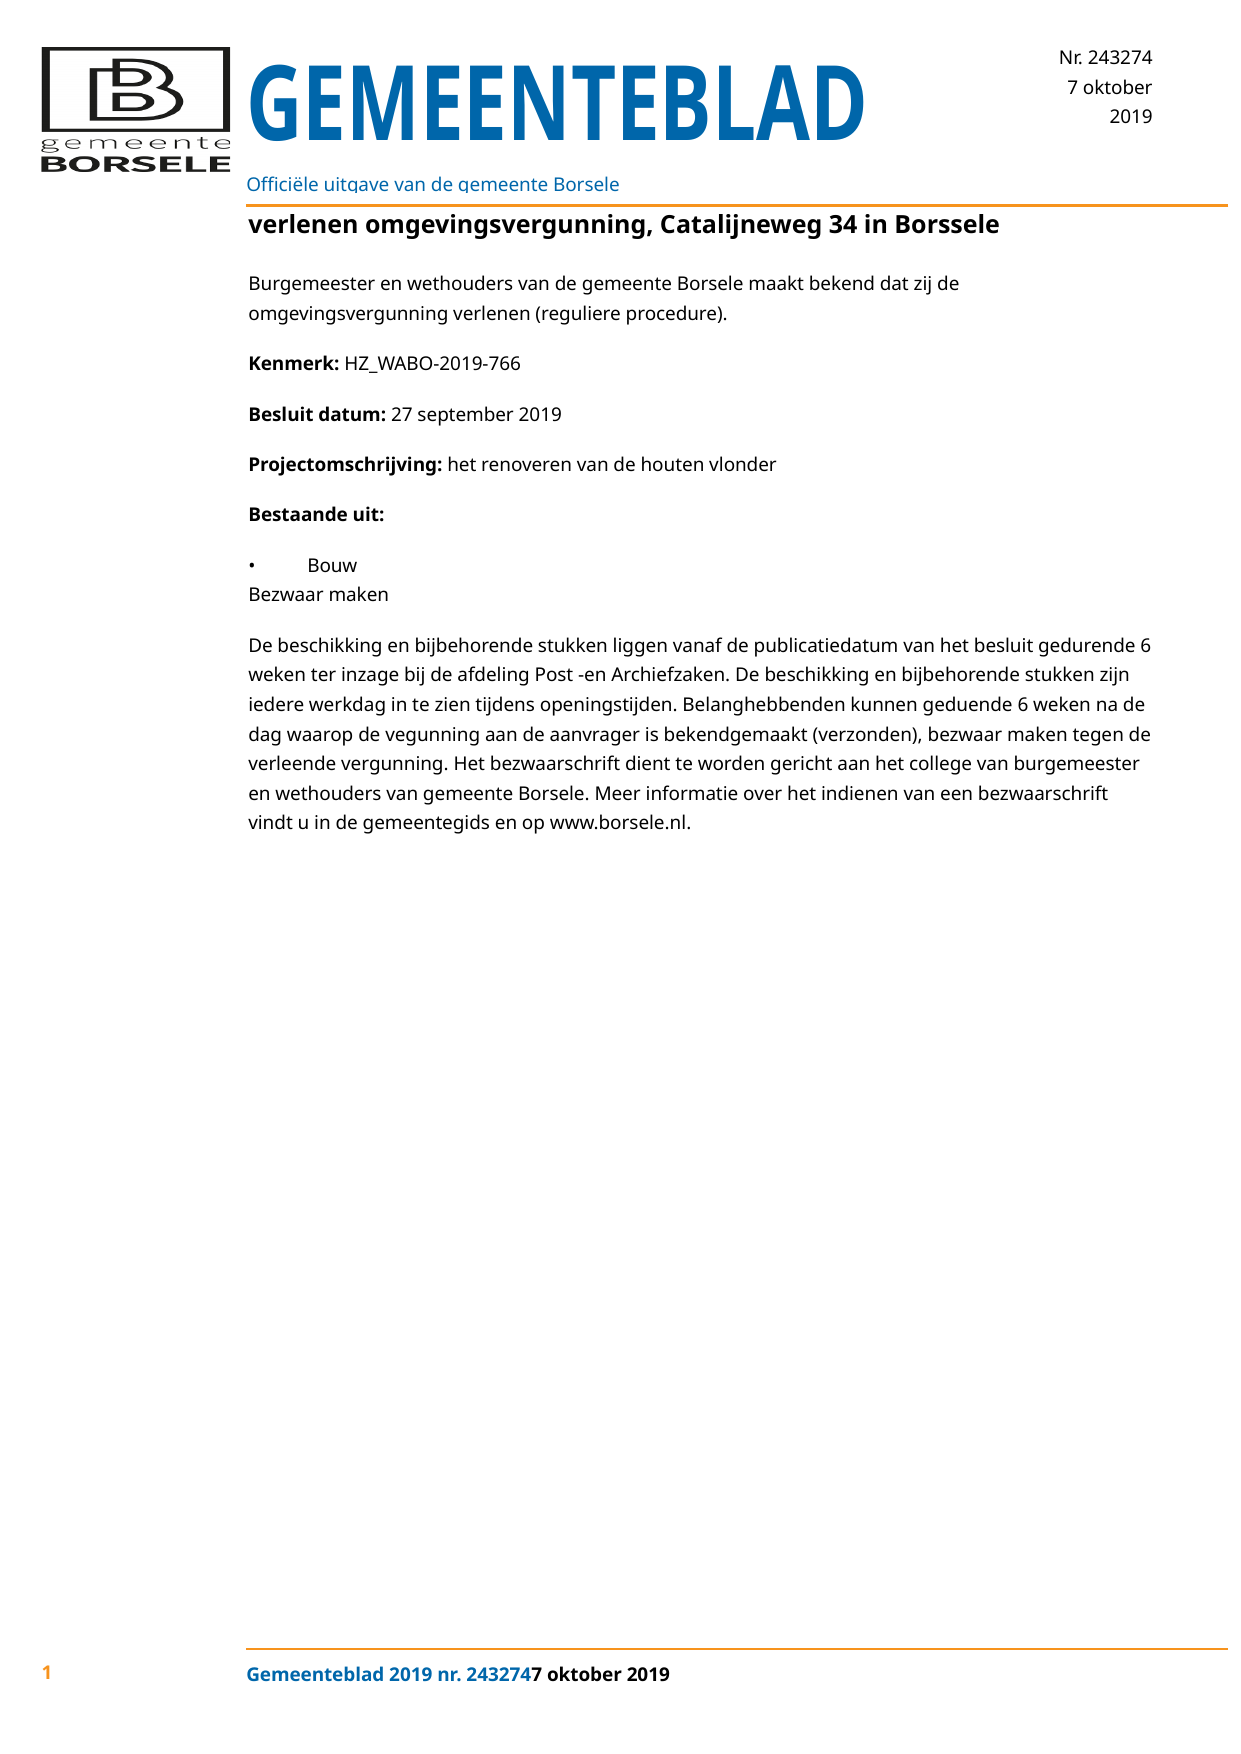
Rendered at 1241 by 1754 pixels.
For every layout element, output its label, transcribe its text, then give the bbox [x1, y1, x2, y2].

text Burgemeester en wethouders van de gemeente Borsele maakt bekend dat zij de omgevingsvergunning verlenen (reguliere procedure). [248, 270, 1152, 326]
text Bestaande uit: [248, 502, 1152, 527]
text Bezwaar maken [248, 582, 1152, 607]
text Besluit datum: 27 september 2019 [248, 401, 1152, 426]
text De beschikking en bijbehorende stukken liggen vanaf de publicatiedatum van het besluit gedurende 6 weken ter inzage bij de afdeling Post -en Archiefzaken. De beschikking en bijbehorende stukken zijn iedere werkdag in te zien tijdens openingstijden. Belanghebbenden kunnen geduende 6 weken na de dag waarop de vegunning aan de aanvrager is bekendgemaakt (verzonden), bezwaar maken tegen de verleende vergunning. Het bezwaarschrift dient te worden gericht aan het college van burgemeester en wethouders van gemeente Borsele. Meer informatie over het indienen van een bezwaarschrift vindt u in de gemeentegids en op www.borsele.nl. [248, 632, 1152, 835]
text Projectomschrijving: het renoveren van de houten vlonder [248, 451, 1152, 477]
list Bouw [248, 552, 1152, 578]
text verlenen omgevingsvergunning, Catalijneweg 34 in Borssele [248, 207, 1152, 241]
text Kenmerk: HZ_WABO-2019-766 [248, 350, 1152, 376]
picture [41, 47, 231, 172]
